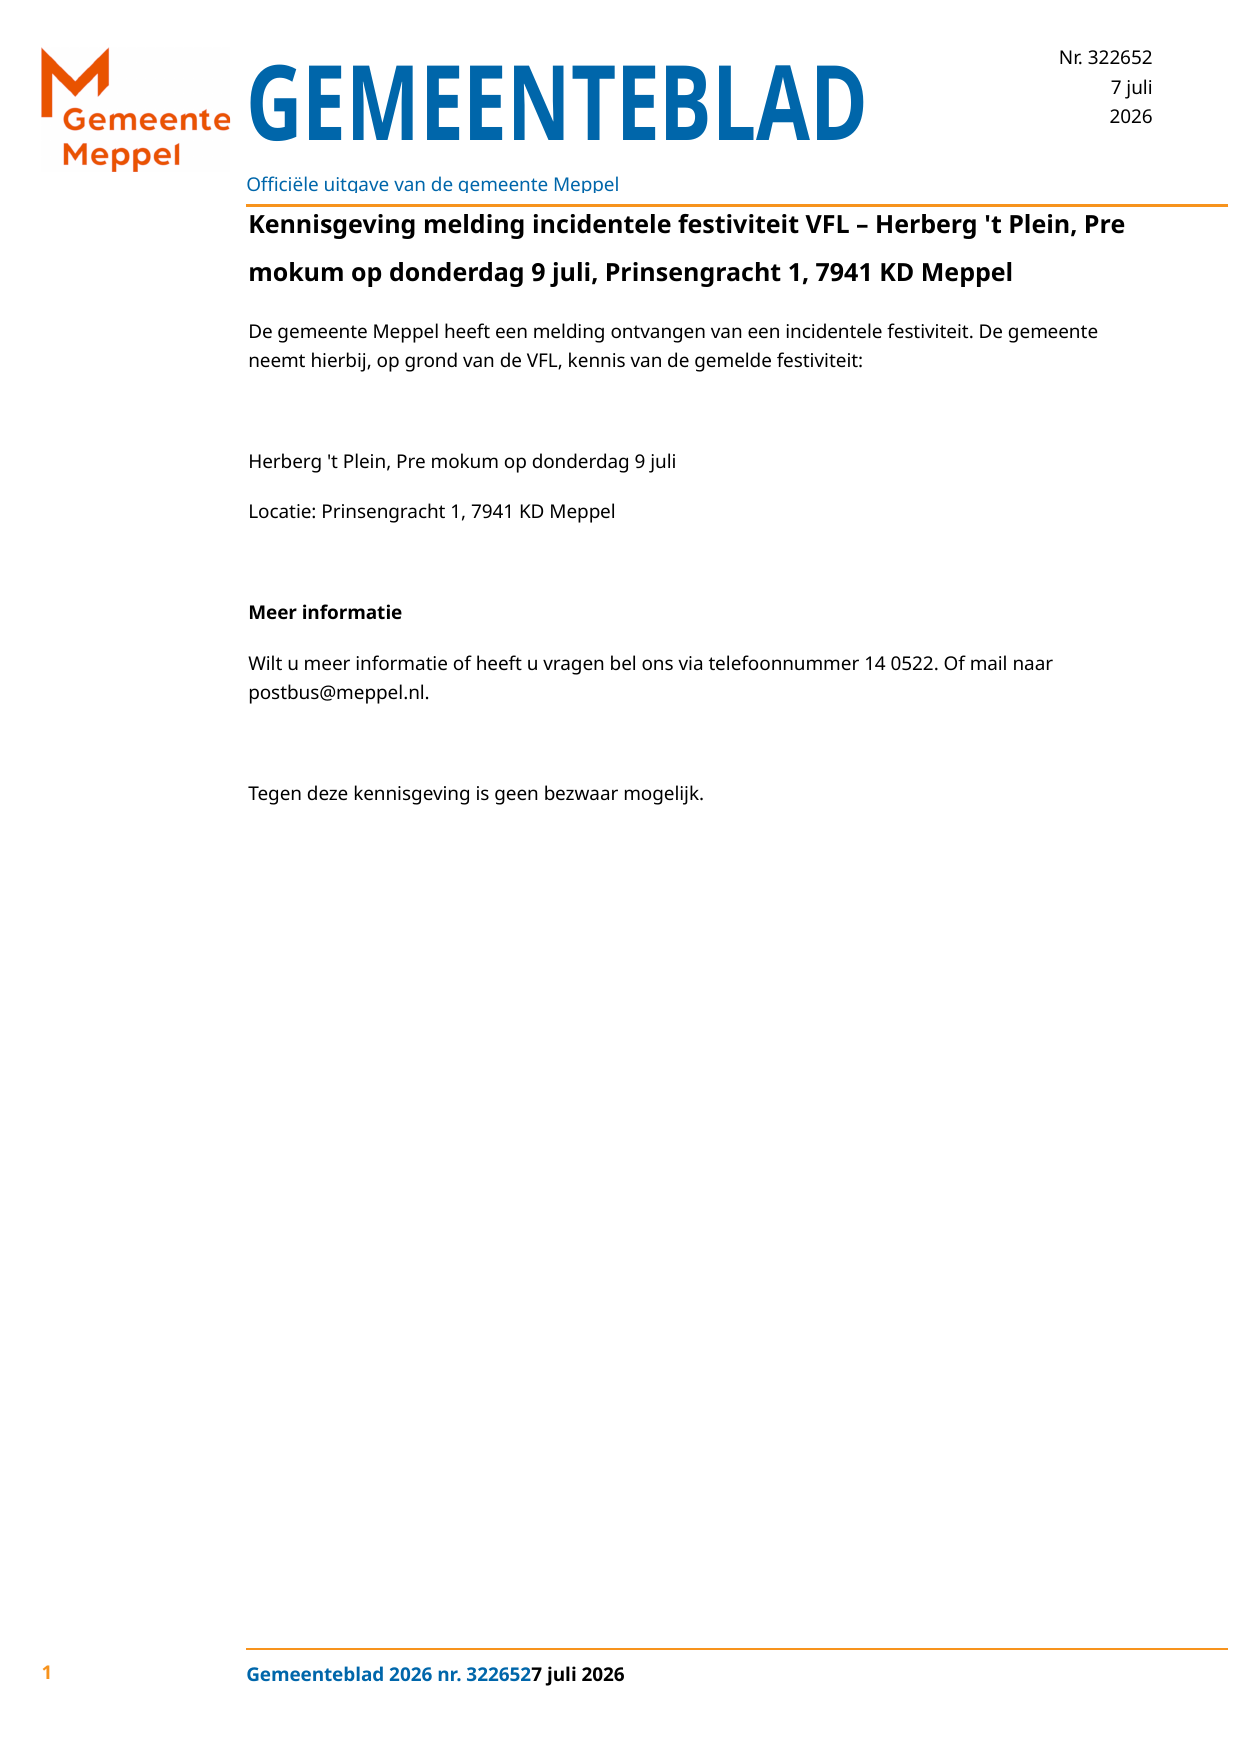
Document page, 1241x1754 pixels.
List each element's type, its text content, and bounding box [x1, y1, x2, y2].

text Tegen deze kennisgeving is geen bezwaar mogelijk. [248, 780, 1152, 806]
text Meer informatie [248, 599, 1152, 625]
text Wilt u meer informatie of heeft u vragen bel ons via telefoonnummer 14 0522. Of mail naar postbus@meppel.nl. [248, 650, 1152, 705]
text Herberg 't Plein, Pre mokum op donderdag 9 juli [248, 448, 1152, 474]
text Locatie: Prinsengracht 1, 7941 KD Meppel [248, 499, 1152, 524]
picture [41, 47, 231, 172]
text Kennisgeving melding incidentele festiviteit VFL – Herberg 't Plein, Pre mokum op donderdag 9 juli, Prinsengracht 1, 7941 KD Meppel [248, 207, 1152, 288]
text De gemeente Meppel heeft een melding ontvangen van een incidentele festiviteit. De gemeente neemt hierbij, op grond van de VFL, kennis van de gemelde festiviteit: [248, 318, 1152, 373]
